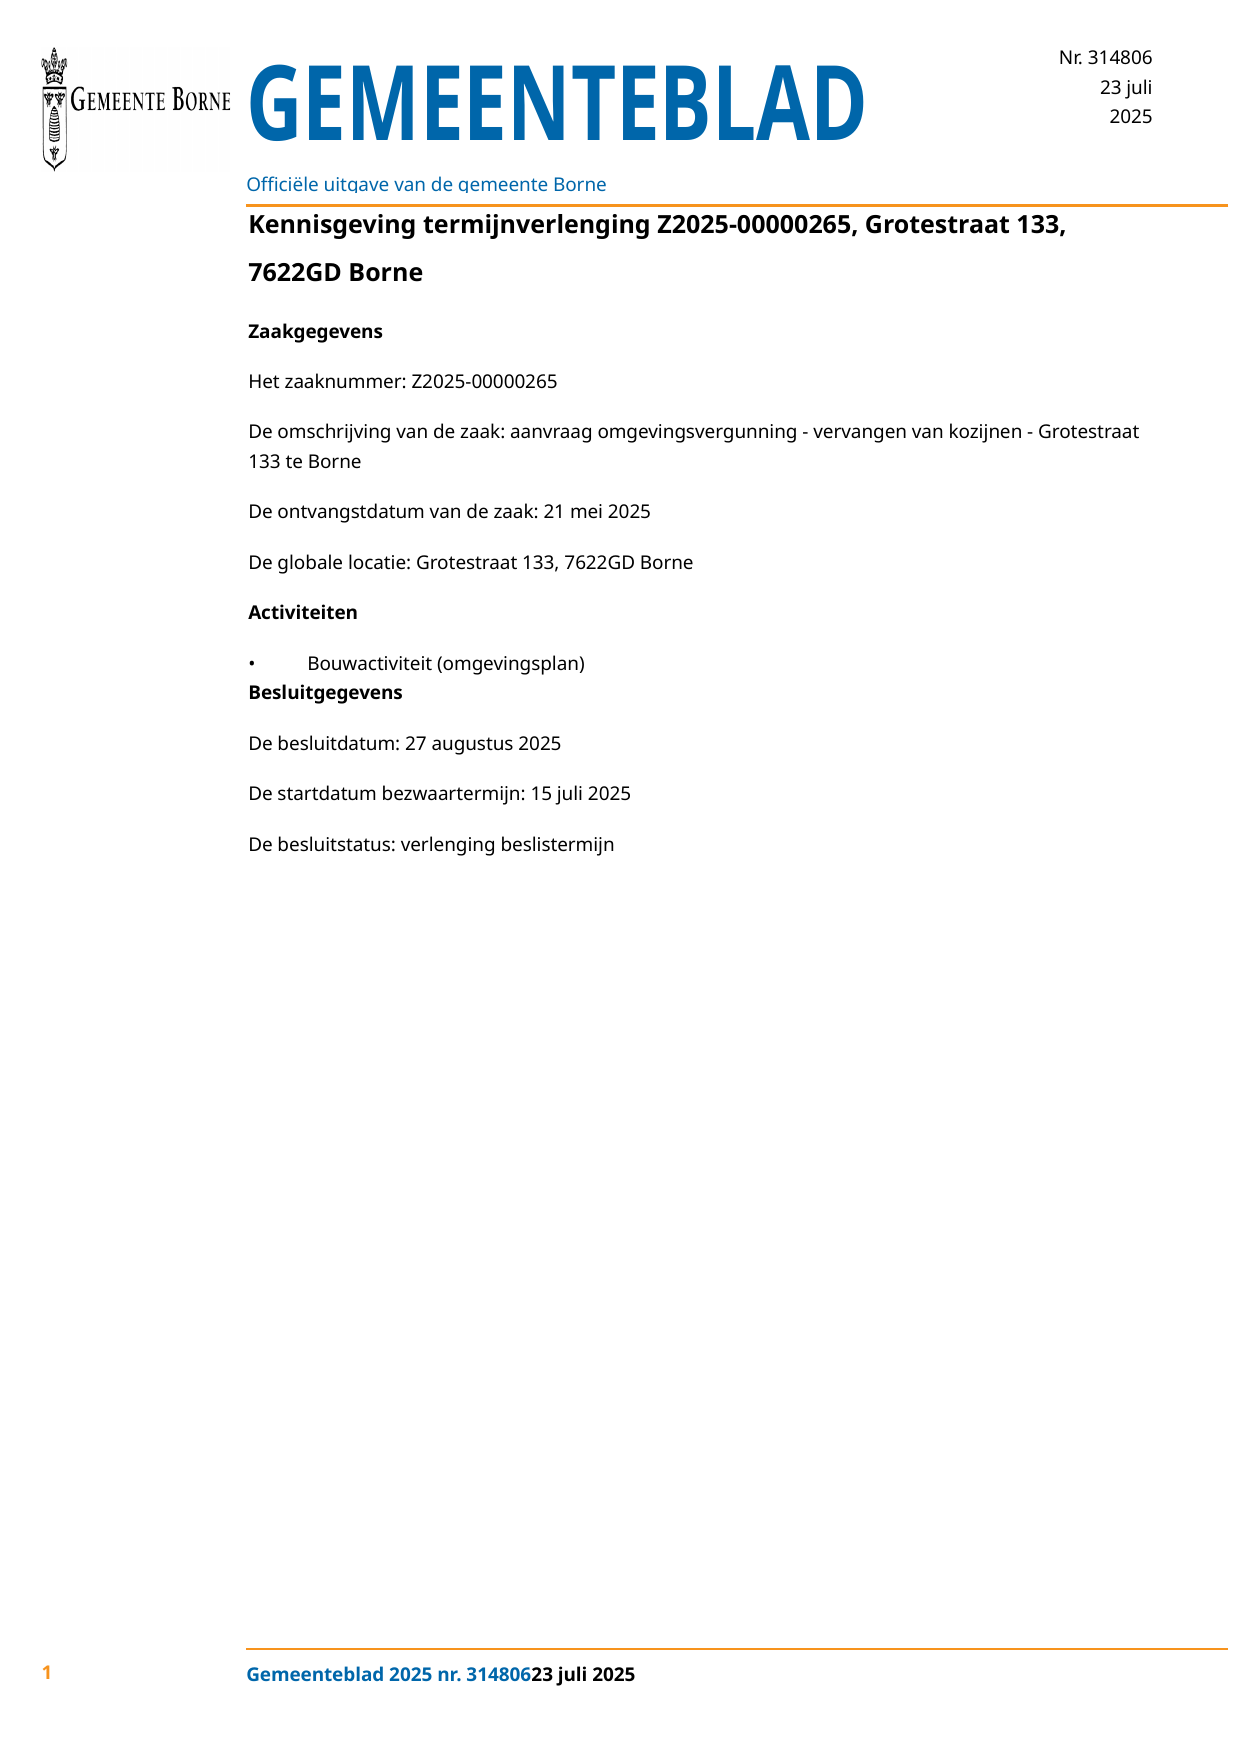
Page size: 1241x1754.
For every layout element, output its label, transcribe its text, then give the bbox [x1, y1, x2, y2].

text De besluitstatus: verlenging beslistermijn [248, 831, 1152, 857]
text Activiteiten [248, 599, 1152, 625]
text De besluitdatum: 27 augustus 2025 [248, 730, 1152, 756]
picture [41, 47, 231, 172]
text De globale locatie: Grotestraat 133, 7622GD Borne [248, 549, 1152, 575]
text Zaakgegevens [248, 318, 1152, 344]
text De startdatum bezwaartermijn: 15 juli 2025 [248, 780, 1152, 806]
list Bouwactiviteit (omgevingsplan) [248, 650, 1152, 676]
text De omschrijving van de zaak: aanvraag omgevingsvergunning - vervangen van kozijnen - Grotestraat 133 te Borne [248, 419, 1152, 474]
text Het zaaknummer: Z2025-00000265 [248, 368, 1152, 394]
text Besluitgegevens [248, 679, 1152, 705]
text De ontvangstdatum van de zaak: 21 mei 2025 [248, 499, 1152, 524]
text Kennisgeving termijnverlenging Z2025-00000265, Grotestraat 133, 7622GD Borne [248, 207, 1152, 288]
